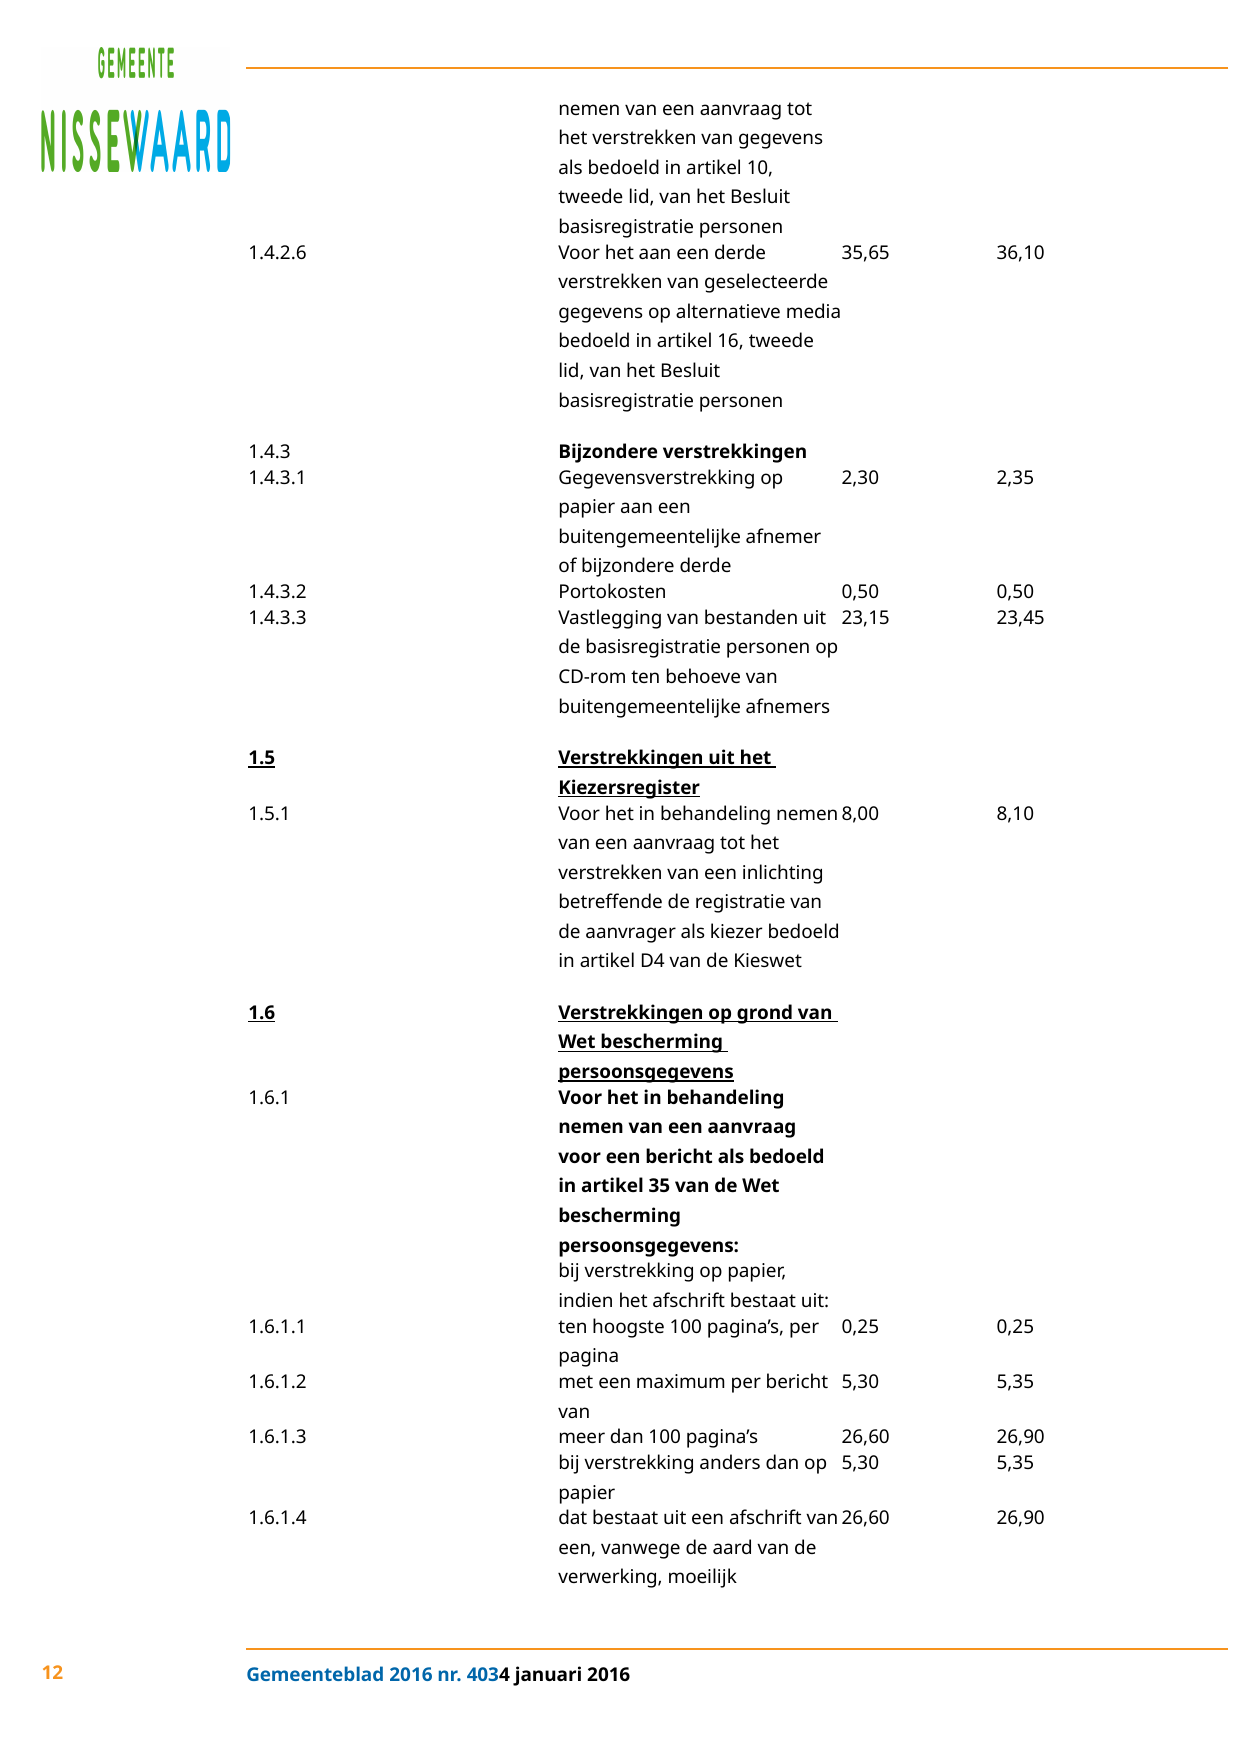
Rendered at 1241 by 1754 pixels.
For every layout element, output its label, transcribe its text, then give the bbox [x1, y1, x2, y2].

table_cell 1.4.3.1 [248, 464, 403, 578]
picture [176, 157, 187, 172]
table_cell [248, 719, 403, 744]
table_cell [403, 999, 558, 1084]
table_cell 2,35 [996, 464, 1152, 578]
table_cell [248, 973, 403, 999]
table_cell 1.4.3 [248, 438, 403, 464]
table_cell [996, 413, 1152, 438]
picture [154, 157, 165, 172]
table_cell 1.4.3.2 [248, 579, 403, 604]
table_cell 8,00 [841, 800, 996, 973]
table_cell 5,35 [996, 1449, 1152, 1504]
table_cell [996, 1084, 1152, 1258]
table_cell 1.6.1.3 [248, 1424, 403, 1449]
table_cell meer dan 100 pagina’s [558, 1424, 841, 1449]
table_cell [403, 1258, 558, 1313]
picture [201, 122, 206, 138]
table_cell Bijzondere verstrekkingen [558, 438, 841, 464]
table_cell [841, 999, 996, 1084]
table_cell [403, 1313, 558, 1368]
picture [200, 151, 206, 172]
table_cell dat bestaat uit een afschrift van een, vanwege de aard van de verwerking, moeilijk [558, 1505, 841, 1589]
table_cell [841, 413, 996, 438]
table_cell Voor het aan een derde verstrekken van geselecteerde gegevens op alternatieve media bedoeld in artikel 16, tweede lid, van het Besluit basisregistratie personen [558, 239, 841, 412]
table_cell [403, 1084, 558, 1258]
table_cell 1.6.1.2 [248, 1368, 403, 1423]
table_cell [996, 95, 1152, 239]
table_cell ten hoogste 100 pagina’s, per pagina [558, 1313, 841, 1368]
table_cell [841, 1084, 996, 1258]
table_cell [403, 1449, 558, 1504]
table_cell 0,25 [996, 1313, 1152, 1368]
table_cell [403, 438, 558, 464]
table_cell 26,90 [996, 1424, 1152, 1449]
table_cell [841, 438, 996, 464]
table_cell [996, 1258, 1152, 1313]
table_cell [403, 464, 558, 578]
table_cell [841, 1258, 996, 1313]
table_cell [248, 1449, 403, 1504]
table_cell 1.5.1 [248, 800, 403, 973]
table_cell 5,30 [841, 1449, 996, 1504]
table_cell [403, 1505, 558, 1589]
table_cell Voor het in behandeling nemen van een aanvraag tot het verstrekken van een inlichting betreffende de registratie van de aanvrager als kiezer bedoeld in artikel D4 van de Kieswet [558, 800, 841, 973]
table_cell 26,60 [841, 1424, 996, 1449]
table_cell [403, 719, 558, 744]
table_cell 5,30 [841, 1368, 996, 1423]
table_cell [996, 999, 1152, 1084]
table_cell 26,60 [841, 1505, 996, 1589]
table_cell [403, 800, 558, 973]
table_cell 0,50 [996, 579, 1152, 604]
table_cell [248, 1258, 403, 1313]
table_cell [248, 413, 403, 438]
table_cell Gegevensverstrekking op papier aan een buitengemeentelijke afnemer of bijzondere derde [558, 464, 841, 578]
table_cell [403, 1368, 558, 1423]
table_cell [841, 719, 996, 744]
table_cell nemen van een aanvraag tot het verstrekken van gegevens als bedoeld in artikel 10, tweede lid, van het Besluit basisregistratie personen [558, 95, 841, 239]
table_cell [403, 1424, 558, 1449]
table_cell 1.6.1.4 [248, 1505, 403, 1589]
table_cell 0,25 [841, 1313, 996, 1368]
table_cell [558, 719, 841, 744]
table_cell [403, 95, 558, 239]
table_cell 26,90 [996, 1505, 1152, 1589]
table_cell [403, 239, 558, 412]
table_cell 35,65 [841, 239, 996, 412]
table_cell bij verstrekking op papier, indien het afschrift bestaat uit: [558, 1258, 841, 1313]
table_cell 2,30 [841, 464, 996, 578]
table_cell [996, 744, 1152, 800]
picture [41, 47, 231, 172]
table_cell Voor het in behandeling nemen van een aanvraag voor een bericht als bedoeld in artikel 35 van de Wet bescherming persoonsgegevens: [558, 1084, 841, 1258]
table_cell [403, 413, 558, 438]
table_cell Verstrekkingen uit het Kiezersregister [558, 744, 841, 800]
table_cell bij verstrekking anders dan op papier [558, 1449, 841, 1504]
table_cell [558, 413, 841, 438]
table_cell [403, 973, 558, 999]
table_cell 1.6 [248, 999, 403, 1084]
picture [222, 122, 227, 160]
table_cell [841, 973, 996, 999]
table_cell Portokosten [558, 579, 841, 604]
table_cell 0,50 [841, 579, 996, 604]
table_cell 1.6.1.1 [248, 1313, 403, 1368]
table_cell met een maximum per bericht van [558, 1368, 841, 1423]
table_cell [403, 604, 558, 719]
table_cell [248, 95, 403, 239]
table_cell 1.4.2.6 [248, 239, 403, 412]
table_cell 1.5 [248, 744, 403, 800]
table_cell 8,10 [996, 800, 1152, 973]
table_cell [558, 973, 841, 999]
table_cell [996, 973, 1152, 999]
table_cell [996, 438, 1152, 464]
table_cell 23,45 [996, 604, 1152, 719]
table_cell 1.6.1 [248, 1084, 403, 1258]
table_cell [403, 744, 558, 800]
table_cell [841, 744, 996, 800]
table_cell [841, 95, 996, 239]
table_cell [403, 579, 558, 604]
table_cell 23,15 [841, 604, 996, 719]
table_cell Vastlegging van bestanden uit de basisregistratie personen op CD-rom ten behoeve van buitengemeentelijke afnemers [558, 604, 841, 719]
table_cell Verstrekkingen op grond van Wet bescherming persoonsgegevens [558, 999, 841, 1084]
table_cell 1.4.3.3 [248, 604, 403, 719]
table_cell 5,35 [996, 1368, 1152, 1423]
table_cell 36,10 [996, 239, 1152, 412]
table_cell [996, 719, 1152, 744]
